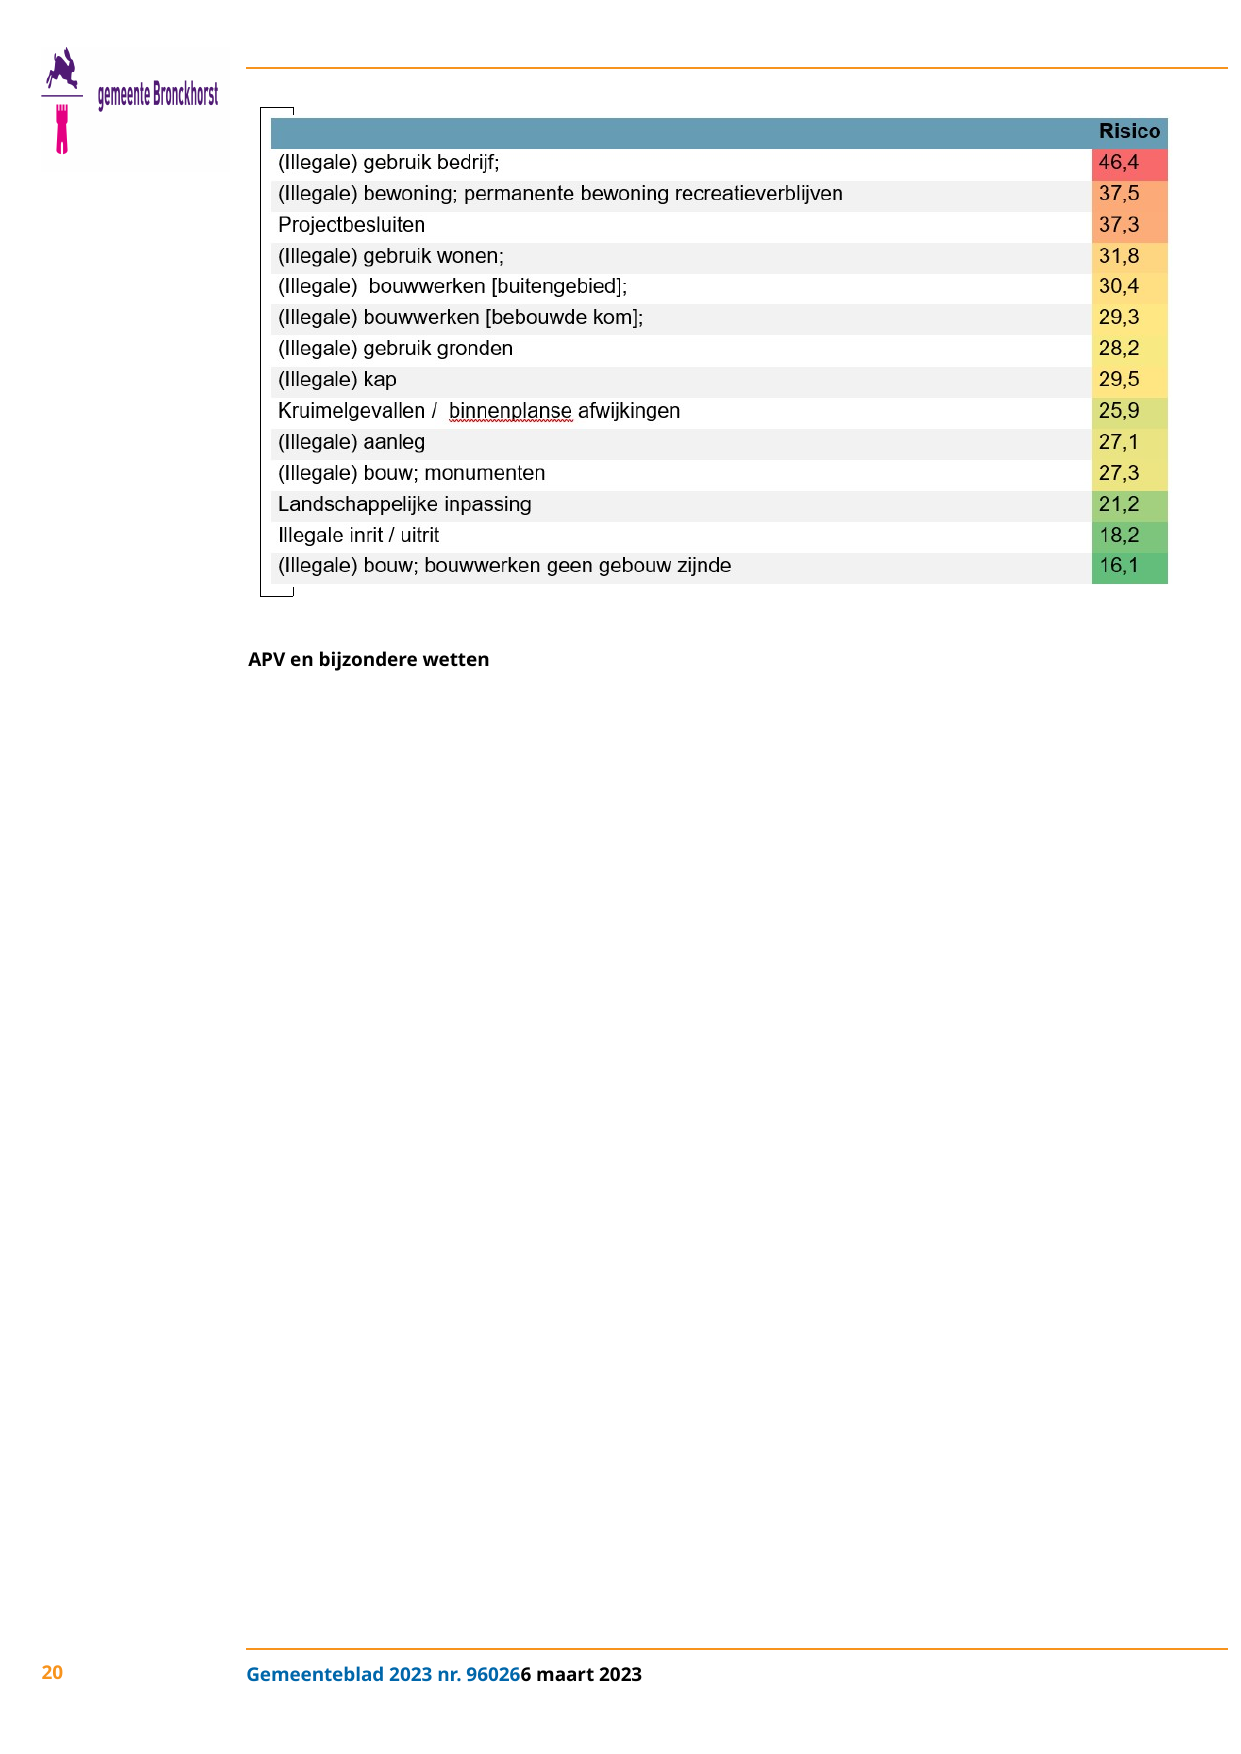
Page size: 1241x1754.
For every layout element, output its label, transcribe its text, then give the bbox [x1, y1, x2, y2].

picture [41, 47, 231, 172]
picture [268, 115, 1173, 587]
text APV en bijzondere wetten [248, 647, 1152, 672]
